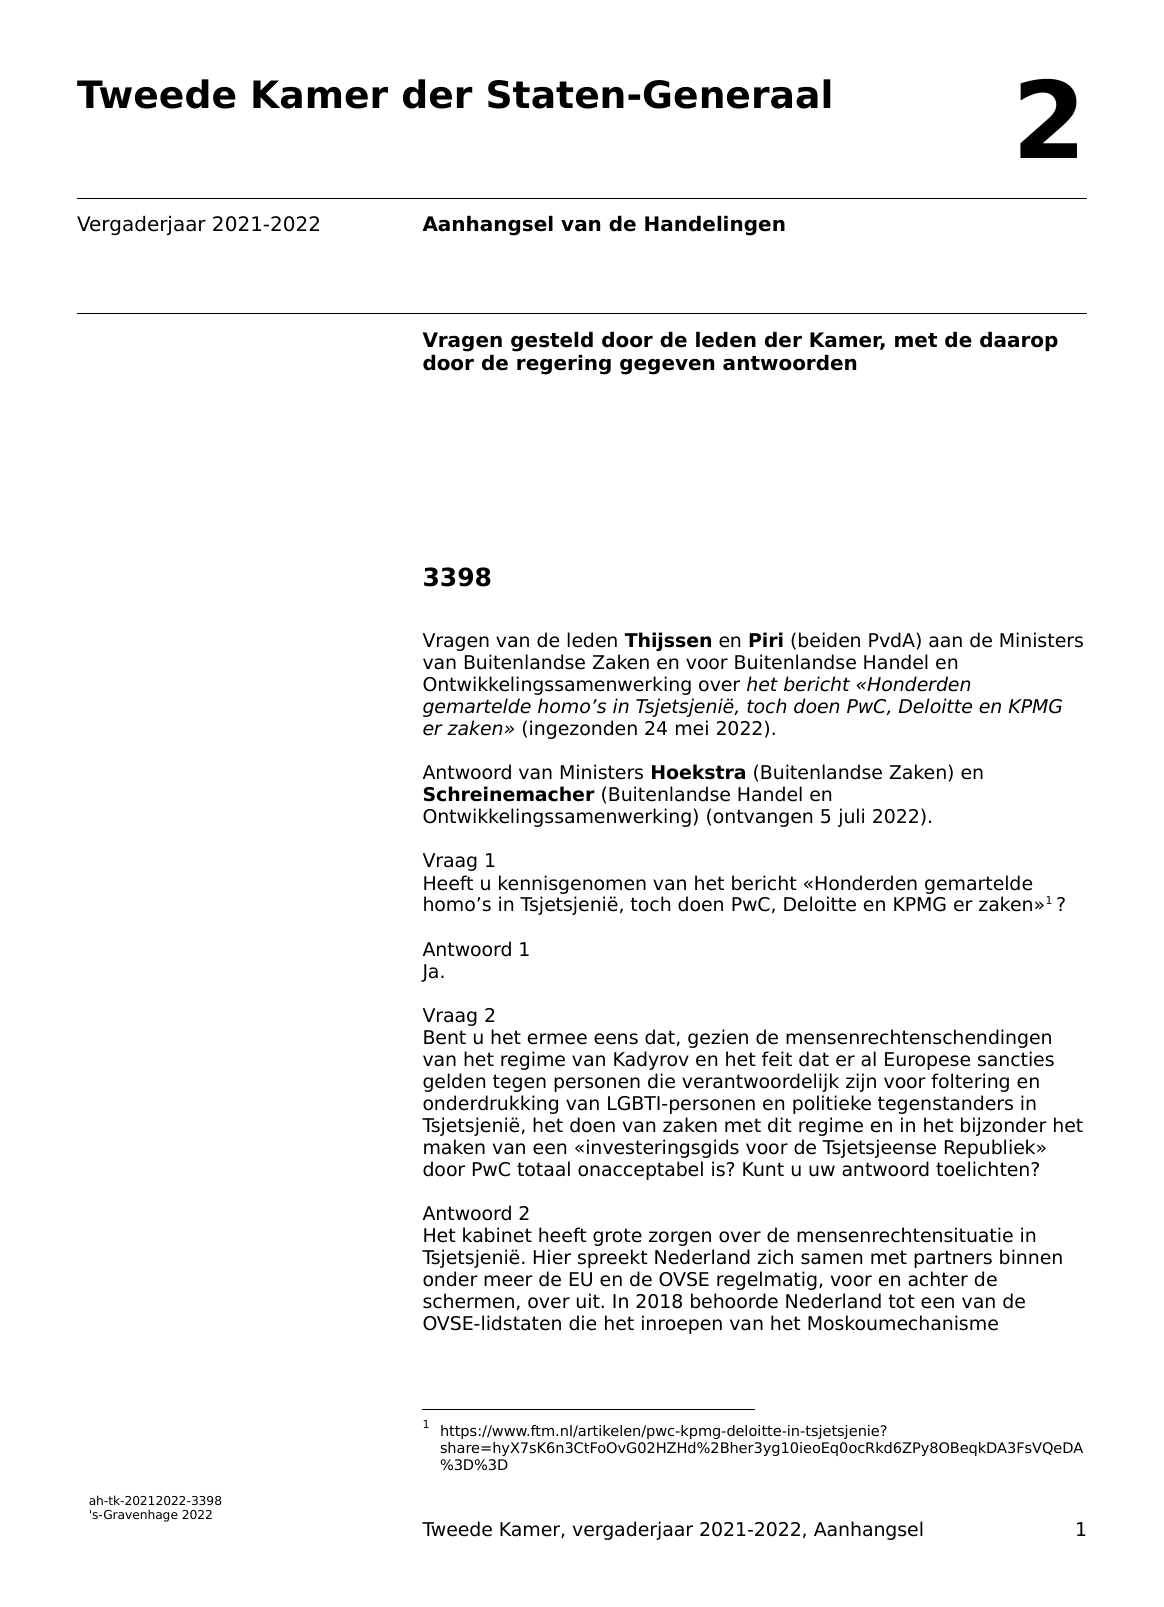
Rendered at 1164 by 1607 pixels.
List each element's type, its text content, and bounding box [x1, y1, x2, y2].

text 3398 [422, 563, 1087, 592]
text Bent u het ermee eens dat, gezien de mensenrechtenschendingen van het regime van Kadyrov en het feit dat er al Europese sancties gelden tegen personen die verantwoordelijk zijn voor foltering en onder­drukking van LGBTI-personen en politieke tegenstanders in Tsjetsjenië, het doen van zaken met dit regime en in het bijzonder het maken van een «investeringsgids voor de Tsjetsjeense Republiek» door PwC totaal onacceptabel is? Kunt u uw antwoord toelichten? [422, 1027, 1087, 1181]
table_cell Aanhangsel van de Handelingen [422, 199, 1087, 313]
text Antwoord 2 [422, 1203, 1087, 1225]
text Het kabinet heeft grote zorgen over de mensenrechtensituatie in Tsjetsjenië. Hier spreekt Nederland zich samen met partners binnen onder meer de EU en de OVSE regelmatig, voor en achter de schermen, over uit. In 2018 behoorde Nederland tot een van de OVSE-lidstaten die het inroepen van het Moskoumechanisme [422, 1225, 1087, 1334]
table_cell [77, 314, 422, 375]
table_header 2 [886, 59, 1087, 198]
table_cell Vragen gesteld door de leden der Kamer, met de daarop door de regering gegeven antwoorden [422, 314, 1087, 375]
table_header Tweede Kamer der Staten-Generaal [77, 59, 886, 198]
text Antwoord van Ministers Hoekstra (Buitenlandse Zaken) en Schreinemacher (Buitenlandse Handel en Ontwikkelingssamenwerking) (ontvangen 5 juli 2022). [422, 762, 1087, 828]
table_cell Vergaderjaar 2021-2022 [77, 199, 422, 313]
text Vraag 1 [422, 850, 1087, 872]
text ah-tk-20212022-3398 [88, 1494, 323, 1508]
text Heeft u kennisgenomen van het bericht «Honderden gemartelde homo’s in Tsjetsjenië, toch doen PwC, Deloitte en KPMG er zaken»? [422, 872, 1087, 916]
text Vraag 2 [422, 1005, 1087, 1027]
text Ja. [422, 961, 1087, 982]
text Antwoord 1 [422, 938, 1087, 961]
text https://www.ftm.nl/artikelen/pwc-kpmg-deloitte-in-tsjetsjenie?share=hyX7sK6n3CtFoOvG02HZHd%2Bher3yg10ieoEq0ocRkd6ZPy8OBeqkDA3FsVQeDA%3D%3D [422, 1418, 1087, 1474]
text Vragen van de leden Thijssen en Piri (beiden PvdA) aan de Ministers van Buitenlandse Zaken en voor Buitenlandse Handel en Ontwikkelingssamenwerking over het bericht «Honderden gemartelde homo’s in Tsjetsjenië, toch doen PwC, Deloitte en KPMG er zaken» (ingezonden 24 mei 2022). [422, 630, 1087, 740]
text 's-Gravenhage 2022 [88, 1508, 323, 1522]
